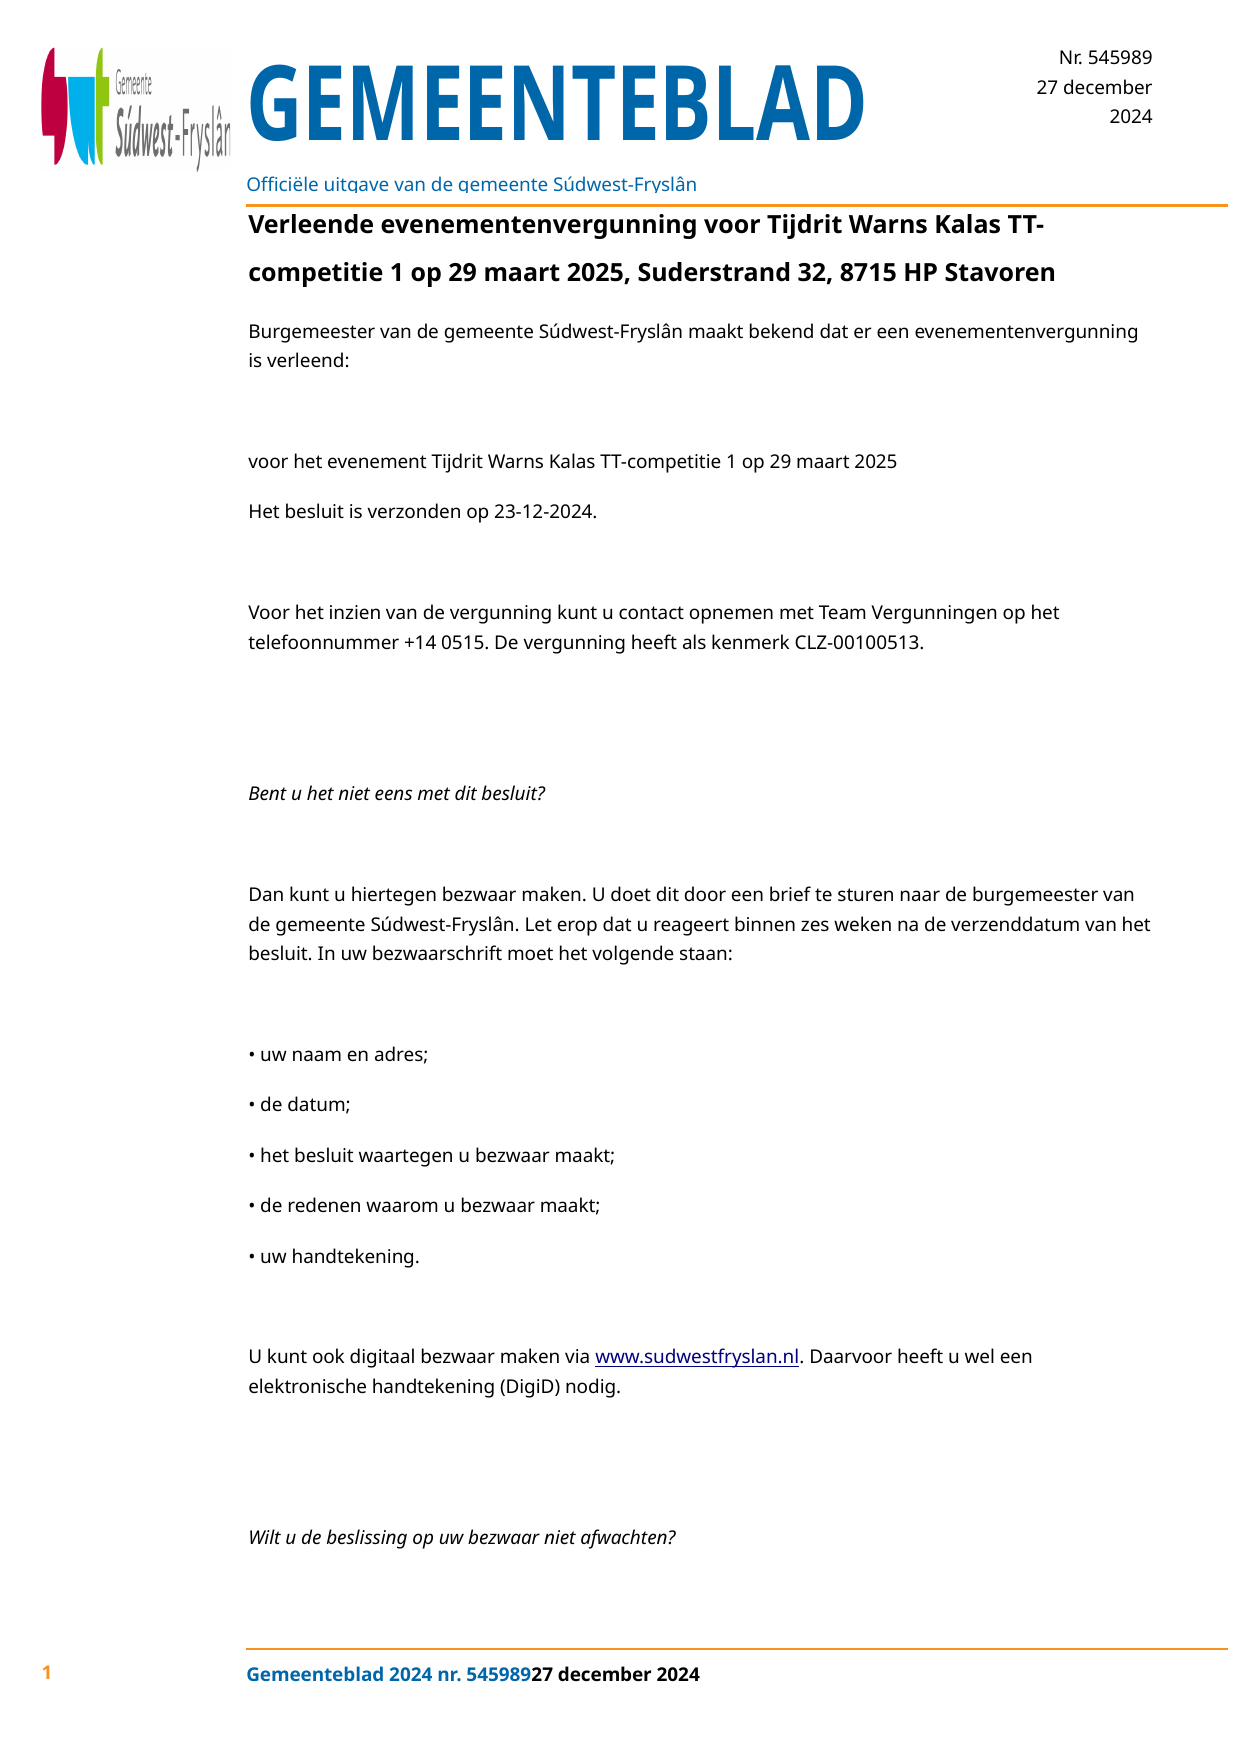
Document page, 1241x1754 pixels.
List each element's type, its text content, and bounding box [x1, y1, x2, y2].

text • uw handtekening. [248, 1243, 1152, 1269]
text • de redenen waarom u bezwaar maakt; [248, 1192, 1152, 1218]
text • de datum; [248, 1092, 1152, 1117]
text U kunt ook digitaal bezwaar maken via www.sudwestfryslan.nl. Daarvoor heeft u wel een elektronische handtekening (DigiD) nodig. [248, 1344, 1152, 1399]
text voor het evenement Tijdrit Warns Kalas TT-competitie 1 op 29 maart 2025 [248, 448, 1152, 474]
text • uw naam en adres; [248, 1041, 1152, 1067]
text Dan kunt u hiertegen bezwaar maken. U doet dit door een brief te sturen naar de burgemeester van de gemeente Súdwest-Fryslân. Let erop dat u reageert binnen zes weken na de verzenddatum van het besluit. In uw bezwaarschrift moet het volgende staan: [248, 881, 1152, 966]
text • het besluit waartegen u bezwaar maakt; [248, 1142, 1152, 1168]
text Voor het inzien van de vergunning kunt u contact opnemen met Team Vergunningen op het telefoonnummer +14 0515. De vergunning heeft als kenmerk CLZ-00100513. [248, 599, 1152, 655]
text Bent u het niet eens met dit besluit? [248, 780, 1152, 806]
picture [41, 47, 231, 172]
text Het besluit is verzonden op 23-12-2024. [248, 499, 1152, 524]
text Verleende evenementenvergunning voor Tijdrit Warns Kalas TT-competitie 1 op 29 maart 2025, Suderstrand 32, 8715 HP Stavoren [248, 207, 1152, 288]
text Wilt u de beslissing op uw bezwaar niet afwachten? [248, 1524, 1152, 1550]
text Burgemeester van de gemeente Súdwest-Fryslân maakt bekend dat er een evenementenvergunning is verleend: [248, 318, 1152, 373]
